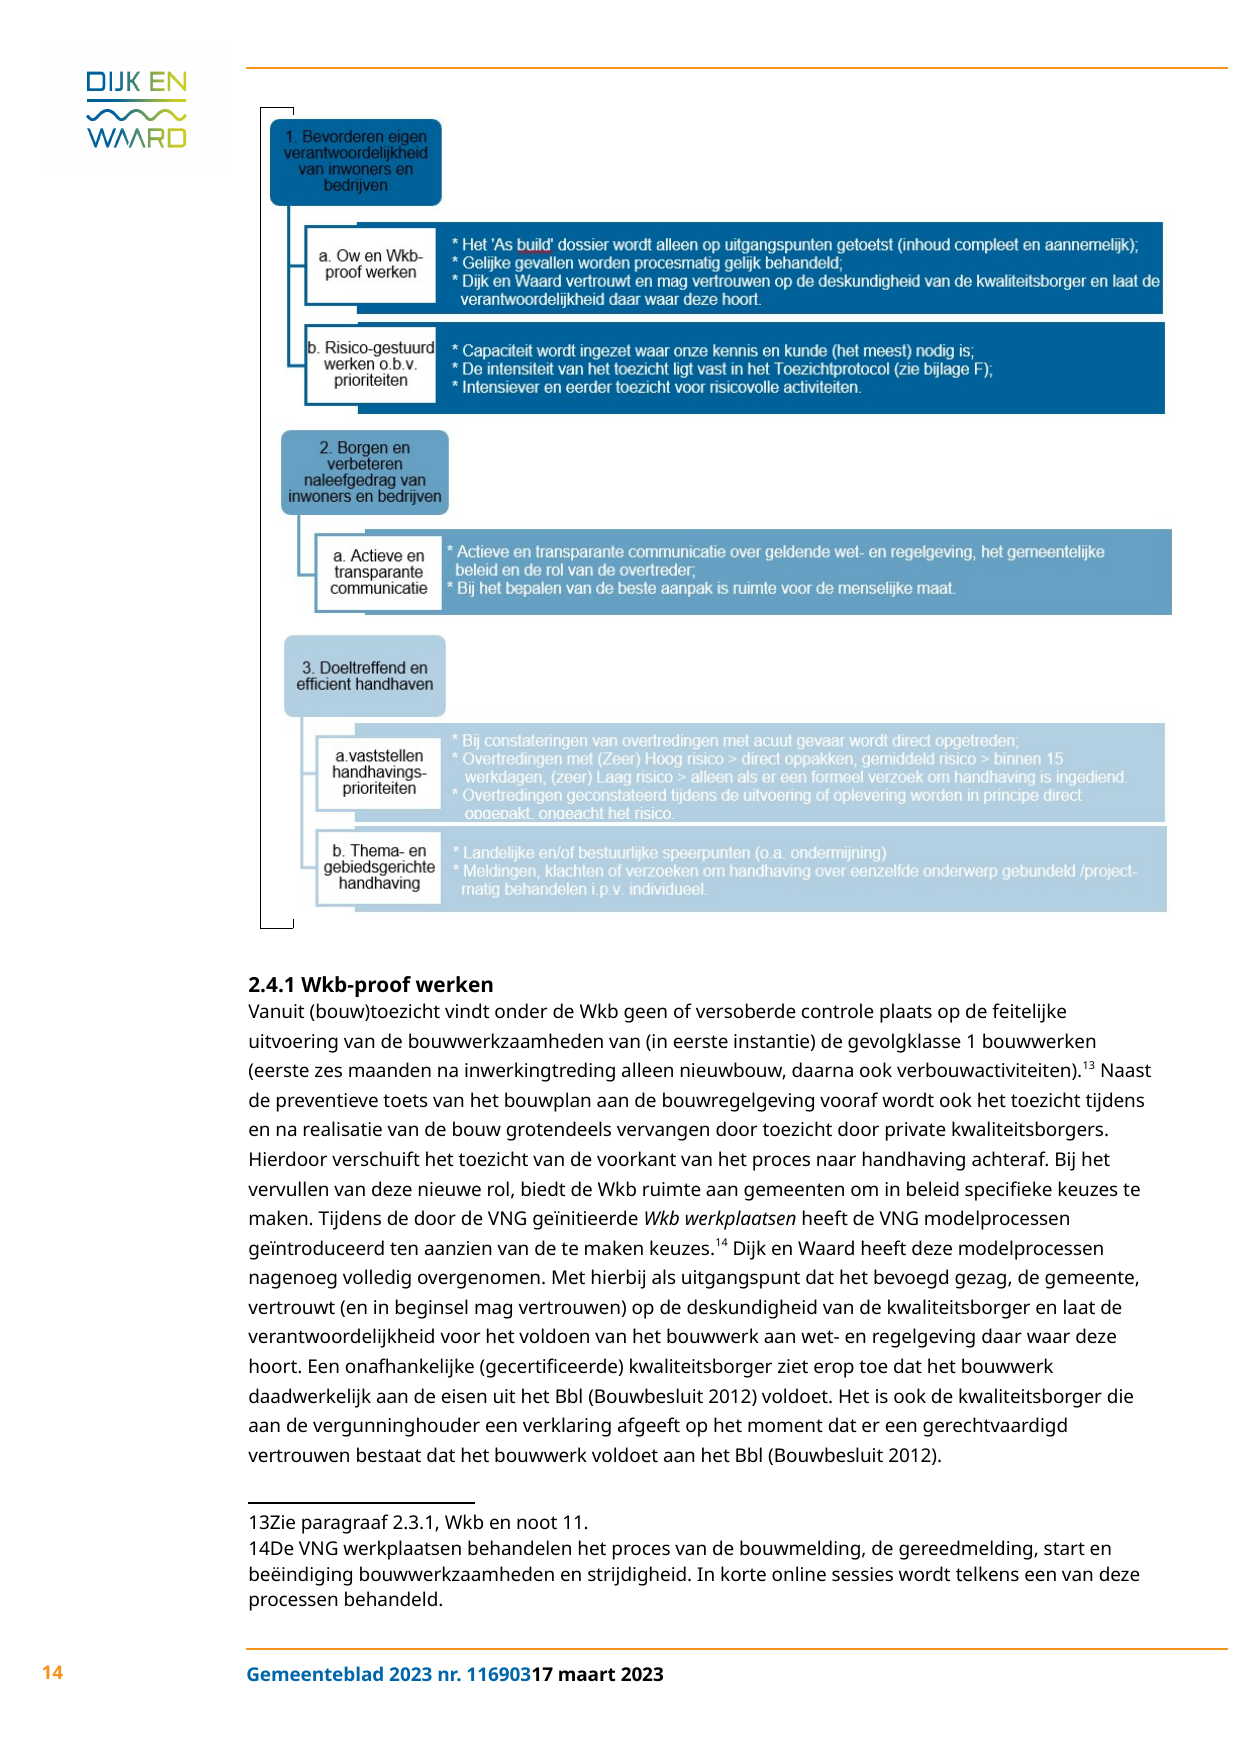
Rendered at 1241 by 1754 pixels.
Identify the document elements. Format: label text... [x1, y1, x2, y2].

picture [41, 47, 231, 172]
text Zie paragraaf 2.3.1, Wkb en noot 11. [248, 1509, 1152, 1535]
text De VNG werkplaatsen behandelen het proces van de bouwmelding, de gereedmelding, start en beëindiging bouwwerkzaamheden en strijdigheid. In korte online sessies wordt telkens een van deze processen behandeld. [248, 1535, 1152, 1612]
text 2.4.1 Wkb-proof werken [248, 970, 1152, 998]
picture [268, 115, 1173, 919]
text Vanuit (bouw)toezicht vindt onder de Wkb geen of versoberde controle plaats op de feitelijke uitvoering van de bouwwerkzaamheden van (in eerste instantie) de gevolgklasse 1 bouwwerken (eerste zes maanden na inwerkingtreding alleen nieuwbouw, daarna ook verbouwactiviteiten). Naast de preventieve toets van het bouwplan aan de bouwregelgeving vooraf wordt ook het toezicht tijdens en na realisatie van de bouw grotendeels vervangen door toezicht door private kwaliteitsborgers. Hierdoor verschuift het toezicht van de voorkant van het proces naar handhaving achteraf. Bij het vervullen van deze nieuwe rol, biedt de Wkb ruimte aan gemeenten om in beleid specifieke keuzes te maken. Tijdens de door de VNG geïnitieerde Wkb werkplaatsen heeft de VNG modelprocessen geïntroduceerd ten aanzien van de te maken keuzes. Dijk en Waard heeft deze modelprocessen nagenoeg volledig overgenomen. Met hierbij als uitgangspunt dat het bevoegd gezag, de gemeente, vertrouwt (en in beginsel mag vertrouwen) op de deskundigheid van de kwaliteitsborger en laat de verantwoordelijkheid voor het voldoen van het bouwwerk aan wet- en regelgeving daar waar deze hoort. Een onafhankelijke (gecertificeerde) kwaliteitsborger ziet erop toe dat het bouwwerk daadwerkelijk aan de eisen uit het Bbl (Bouwbesluit 2012) voldoet. Het is ook de kwaliteitsborger die aan de vergunninghouder een verklaring afgeeft op het moment dat er een gerechtvaardigd vertrouwen bestaat dat het bouwwerk voldoet aan het Bbl (Bouwbesluit 2012). [248, 998, 1152, 1468]
